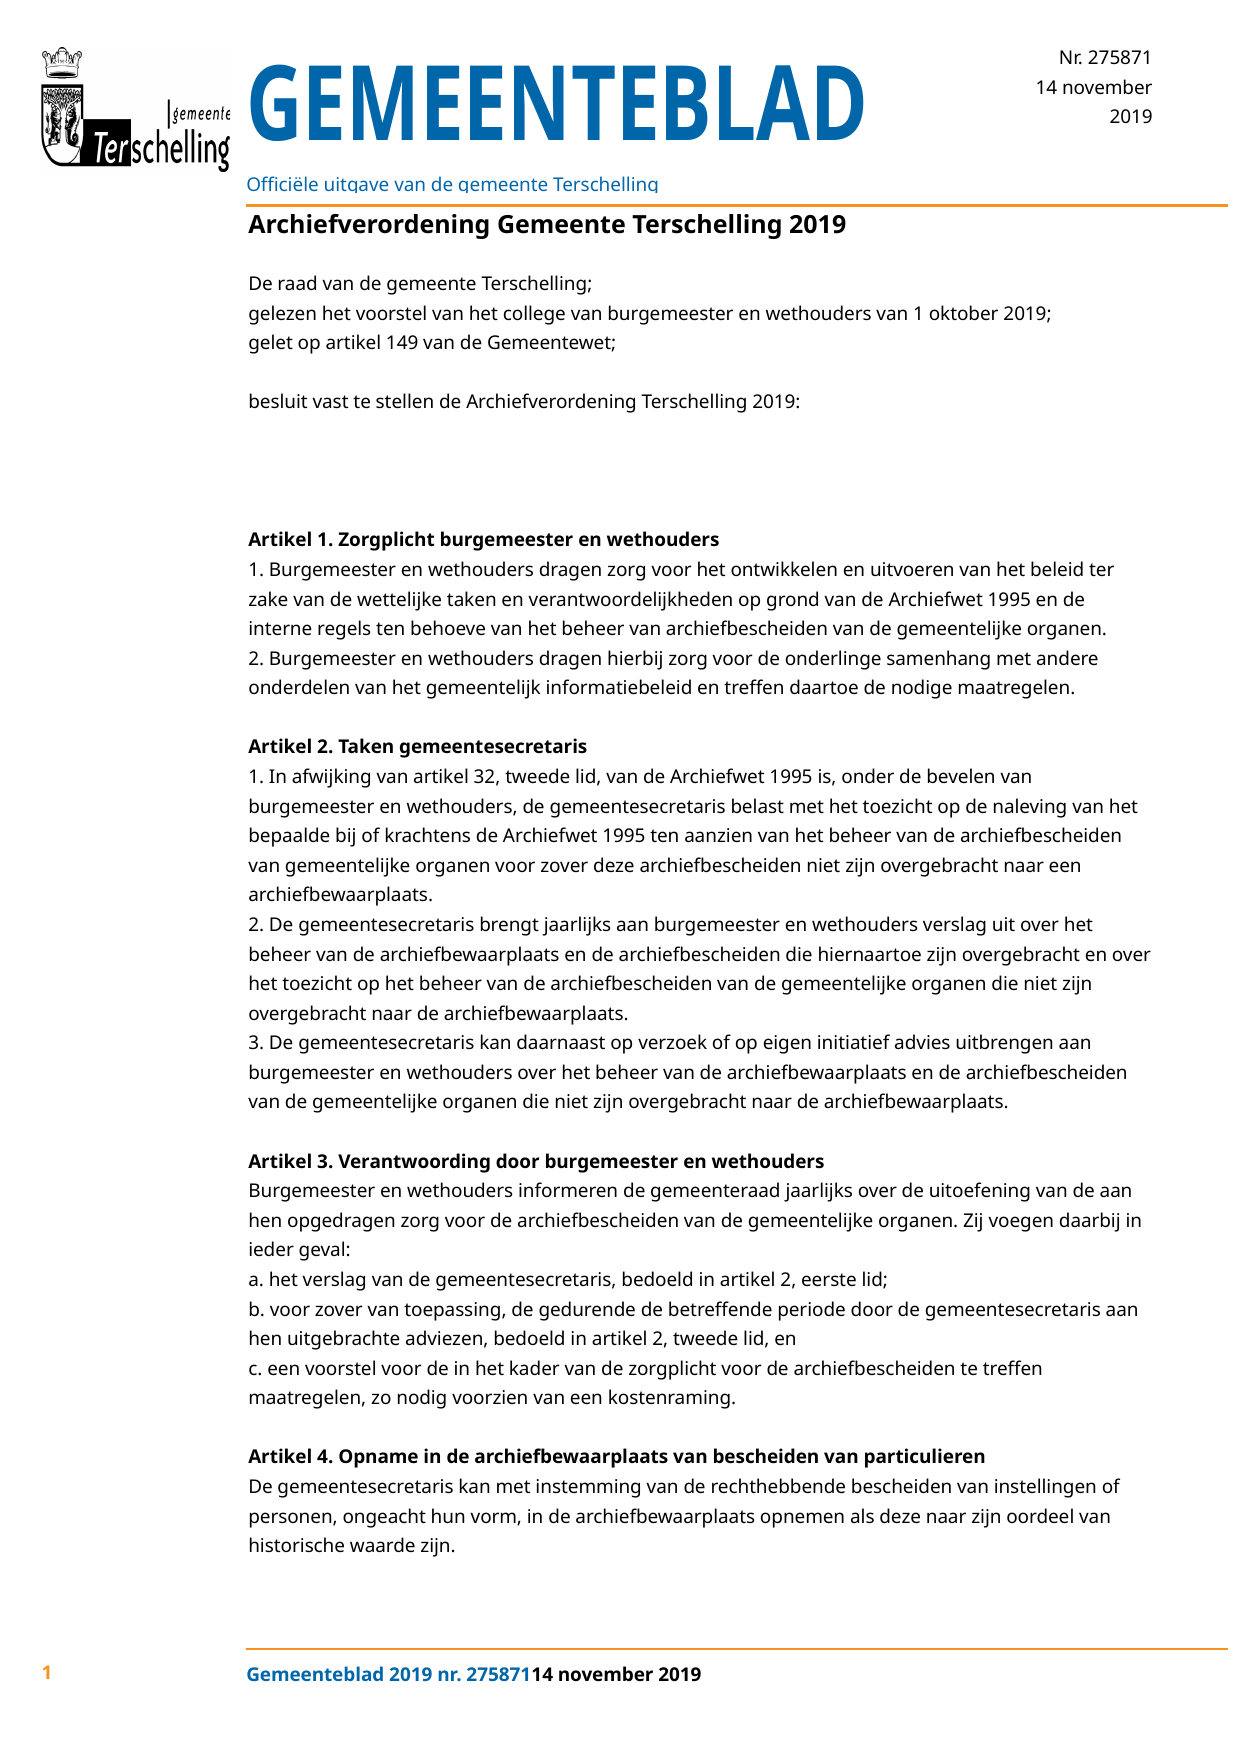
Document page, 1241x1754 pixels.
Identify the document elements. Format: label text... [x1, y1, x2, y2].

text Burgemeester en wethouders informeren de gemeenteraad jaarlijks over de uitoefening van de aan hen opgedragen zorg voor de archiefbescheiden van de gemeentelijke organen. Zij voegen daarbij in ieder geval: [248, 1177, 1152, 1262]
text Archiefverordening Gemeente Terschelling 2019 [248, 207, 1152, 241]
text a. het verslag van de gemeentesecretaris, bedoeld in artikel 2, eerste lid; [248, 1266, 1152, 1292]
text Artikel 1. Zorgplicht burgemeester en wethouders [248, 527, 1152, 552]
picture [41, 47, 231, 172]
text 2. De gemeentesecretaris brengt jaarlijks aan burgemeester en wethouders verslag uit over het beheer van de archiefbewaarplaats en de archiefbescheiden die hiernaartoe zijn overgebracht en over het toezicht op het beheer van de archiefbescheiden van de gemeentelijke organen die niet zijn overgebracht naar de archiefbewaarplaats. [248, 911, 1152, 1026]
text gelezen het voorstel van het college van burgemeester en wethouders van 1 oktober 2019; [248, 300, 1152, 326]
text Artikel 2. Taken gemeentesecretaris [248, 734, 1152, 759]
text De raad van de gemeente Terschelling; [248, 270, 1152, 296]
text 1. Burgemeester en wethouders dragen zorg voor het ontwikkelen en uitvoeren van het beleid ter zake van de wettelijke taken en verantwoordelijkheden op grond van de Archiefwet 1995 en de interne regels ten behoeve van het beheer van archiefbescheiden van de gemeentelijke organen. [248, 556, 1152, 641]
text gelet op artikel 149 van de Gemeentewet; [248, 329, 1152, 355]
text Artikel 4. Opname in de archiefbewaarplaats van bescheiden van particulieren [248, 1444, 1152, 1469]
text c. een voorstel voor de in het kader van de zorgplicht voor de archiefbescheiden te treffen maatregelen, zo nodig voorzien van een kostenraming. [248, 1355, 1152, 1410]
text Artikel 3. Verantwoording door burgemeester en wethouders [248, 1148, 1152, 1174]
text 1. In afwijking van artikel 32, tweede lid, van de Archiefwet 1995 is, onder de bevelen van burgemeester en wethouders, de gemeentesecretaris belast met het toezicht op de naleving van het bepaalde bij of krachtens de Archiefwet 1995 ten aanzien van het beheer van de archiefbescheiden van gemeentelijke organen voor zover deze archiefbescheiden niet zijn overgebracht naar een archiefbewaarplaats. [248, 763, 1152, 907]
text De gemeentesecretaris kan met instemming van de rechthebbende bescheiden van instellingen of personen, ongeacht hun vorm, in de archiefbewaarplaats opnemen als deze naar zijn oordeel van historische waarde zijn. [248, 1473, 1152, 1558]
text 2. Burgemeester en wethouders dragen hierbij zorg voor de onderlinge samenhang met andere onderdelen van het gemeentelijk informatiebeleid en treffen daartoe de nodige maatregelen. [248, 645, 1152, 700]
text besluit vast te stellen de Archiefverordening Terschelling 2019: [248, 389, 1152, 414]
text 3. De gemeentesecretaris kan daarnaast op verzoek of op eigen initiatief advies uitbrengen aan burgemeester en wethouders over het beheer van de archiefbewaarplaats en de archiefbescheiden van de gemeentelijke organen die niet zijn overgebracht naar de archiefbewaarplaats. [248, 1029, 1152, 1114]
text b. voor zover van toepassing, de gedurende de betreffende periode door de gemeentesecretaris aan hen uitgebrachte adviezen, bedoeld in artikel 2, tweede lid, en [248, 1296, 1152, 1351]
